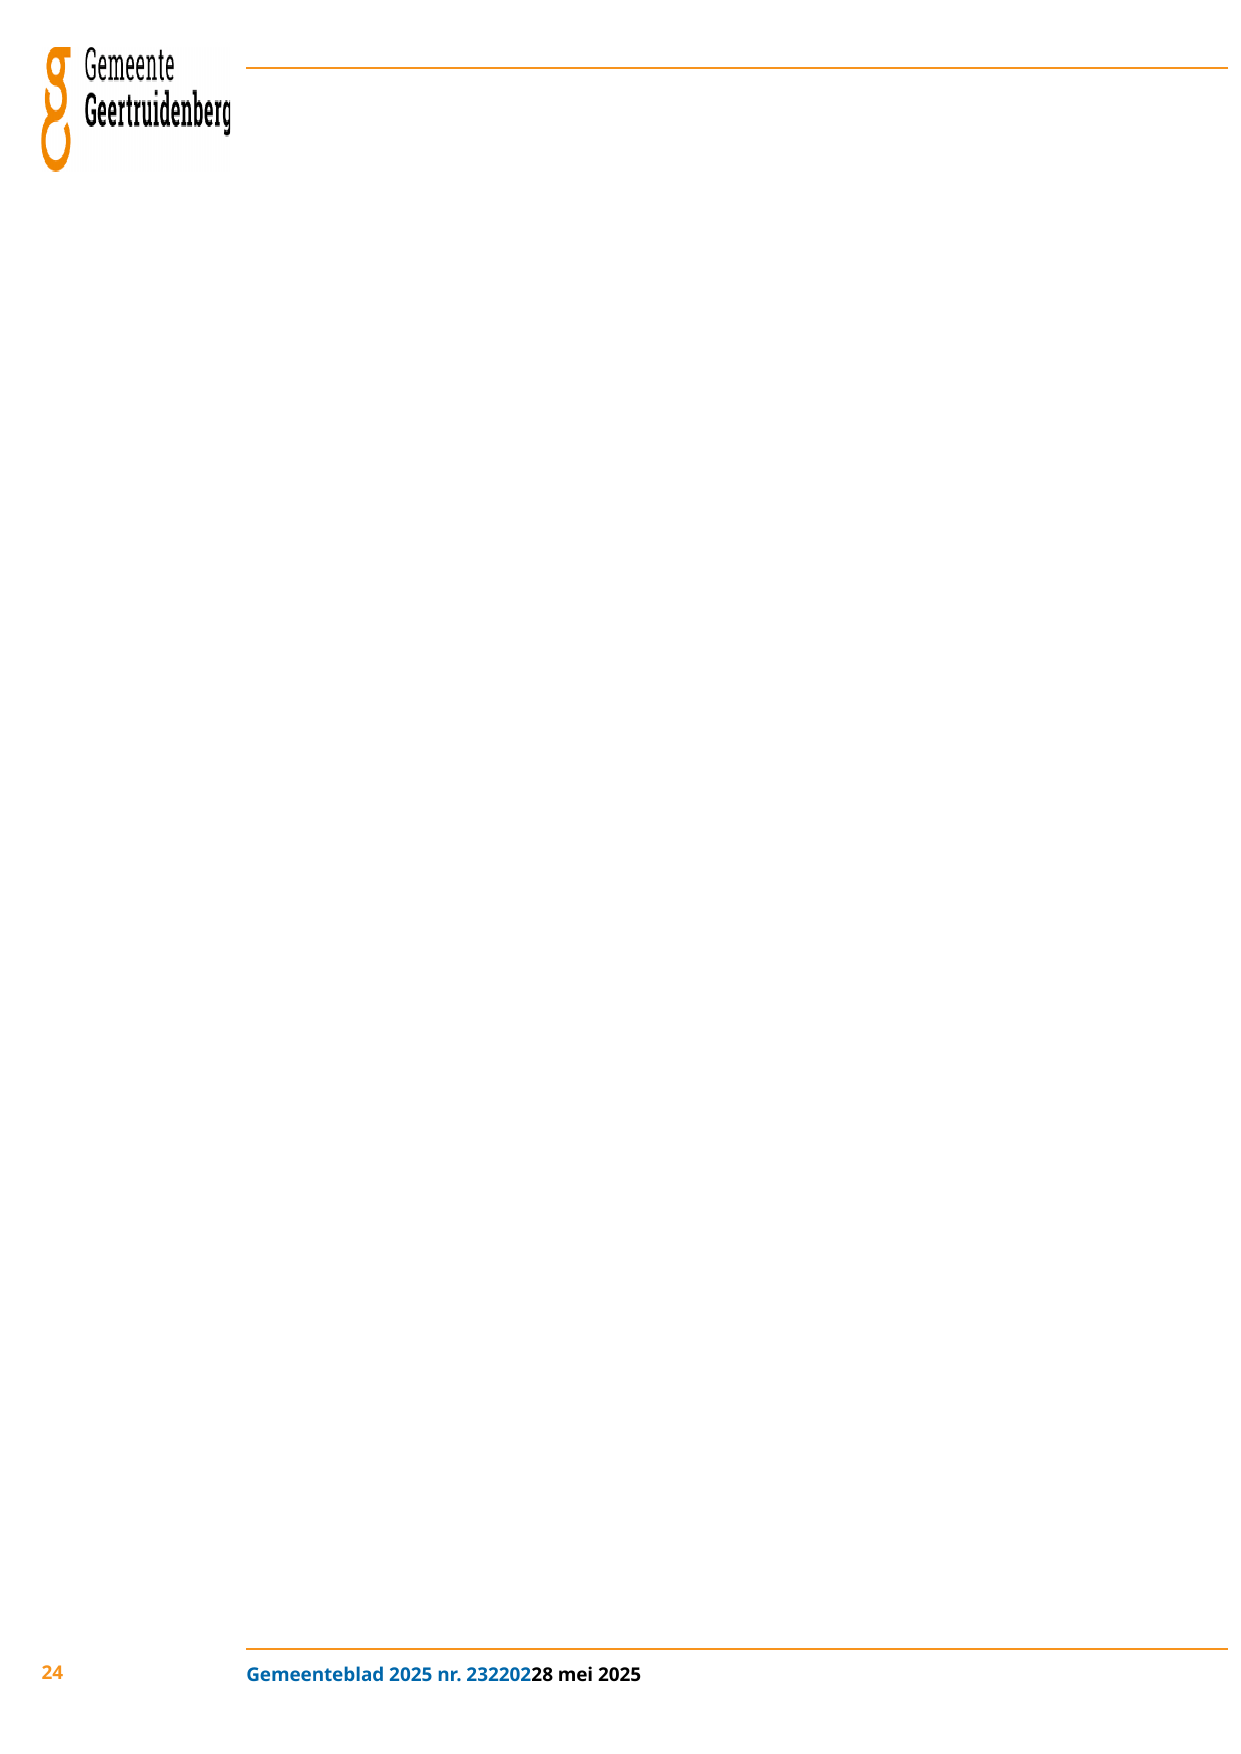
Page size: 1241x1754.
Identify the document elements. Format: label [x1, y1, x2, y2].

picture [41, 47, 231, 172]
